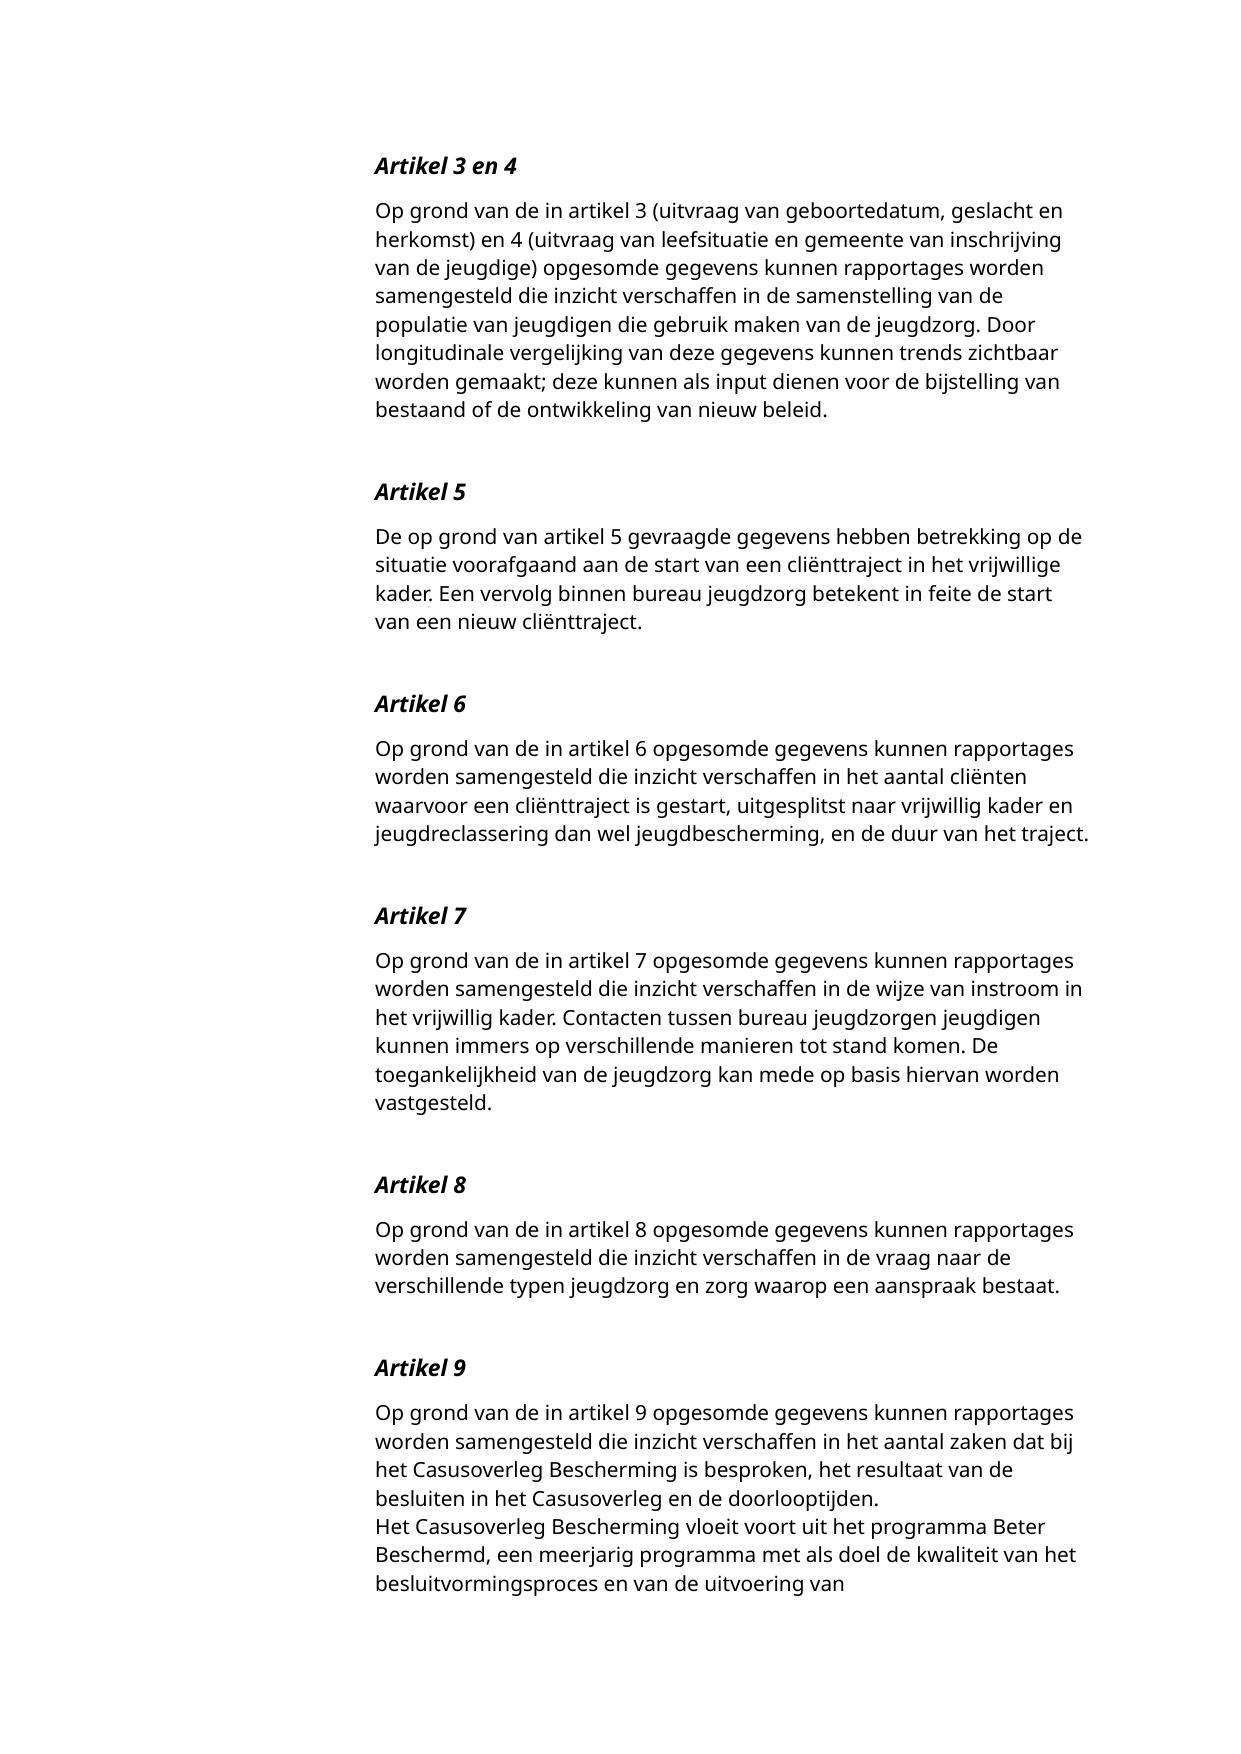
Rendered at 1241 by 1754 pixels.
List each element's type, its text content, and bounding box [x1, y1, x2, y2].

text Op grond van de in artikel 8 opgesomde gegevens kunnen rapportages worden samengesteld die inzicht verschaffen in de vraag naar de verschillende typen jeugdzorg en zorg waarop een aanspraak bestaat. [375, 1215, 1090, 1300]
subtitle Artikel 5 [375, 476, 1090, 507]
text Op grond van de in artikel 6 opgesomde gegevens kunnen rapportages worden samengesteld die inzicht verschaffen in het aantal cliënten waarvoor een cliënttraject is gestart, uitgesplitst naar vrijwillig kader en jeugdreclassering dan wel jeugdbescherming, en de duur van het traject. [375, 734, 1090, 848]
text Het Casusoverleg Bescherming vloeit voort uit het programma Beter Beschermd, een meerjarig programma met als doel de kwaliteit van het besluitvormingsproces en van de uitvoering van [375, 1512, 1090, 1597]
text De op grond van artikel 5 gevraagde gegevens hebben betrekking op de situatie voorafgaand aan de start van een cliënttraject in het vrijwillige kader. Een vervolg binnen bureau jeugdzorg betekent in feite de start van een nieuw cliënttraject. [375, 522, 1090, 636]
text Op grond van de in artikel 9 opgesomde gegevens kunnen rapportages worden samengesteld die inzicht verschaffen in het aantal zaken dat bij het Casusoverleg Bescherming is besproken, het resultaat van de besluiten in het Casusoverleg en de doorlooptijden. [375, 1398, 1090, 1512]
subtitle Artikel 6 [375, 688, 1090, 719]
subtitle Artikel 3 en 4 [375, 150, 1090, 181]
subtitle Artikel 9 [375, 1352, 1090, 1383]
text Op grond van de in artikel 7 opgesomde gegevens kunnen rapportages worden samengesteld die inzicht verschaffen in de wijze van instroom in het vrijwillig kader. Contacten tussen bureau jeugdzorgen jeugdigen kunnen immers op verschillende manieren tot stand komen. De toegankelijkheid van de jeugdzorg kan mede op basis hiervan worden vastgesteld. [375, 946, 1090, 1117]
text Op grond van de in artikel 3 (uitvraag van geboortedatum, geslacht en herkomst) en 4 (uitvraag van leefsituatie en gemeente van inschrijving van de jeugdige) opgesomde gegevens kunnen rapportages worden samengesteld die inzicht verschaffen in de samenstelling van de populatie van jeugdigen die gebruik maken van de jeugdzorg. Door longitudinale vergelijking van deze gegevens kunnen trends zichtbaar worden gemaakt; deze kunnen als input dienen voor de bijstelling van bestaand of de ontwikkeling van nieuw beleid. [375, 196, 1090, 424]
subtitle Artikel 8 [375, 1168, 1090, 1200]
subtitle Artikel 7 [375, 900, 1090, 931]
